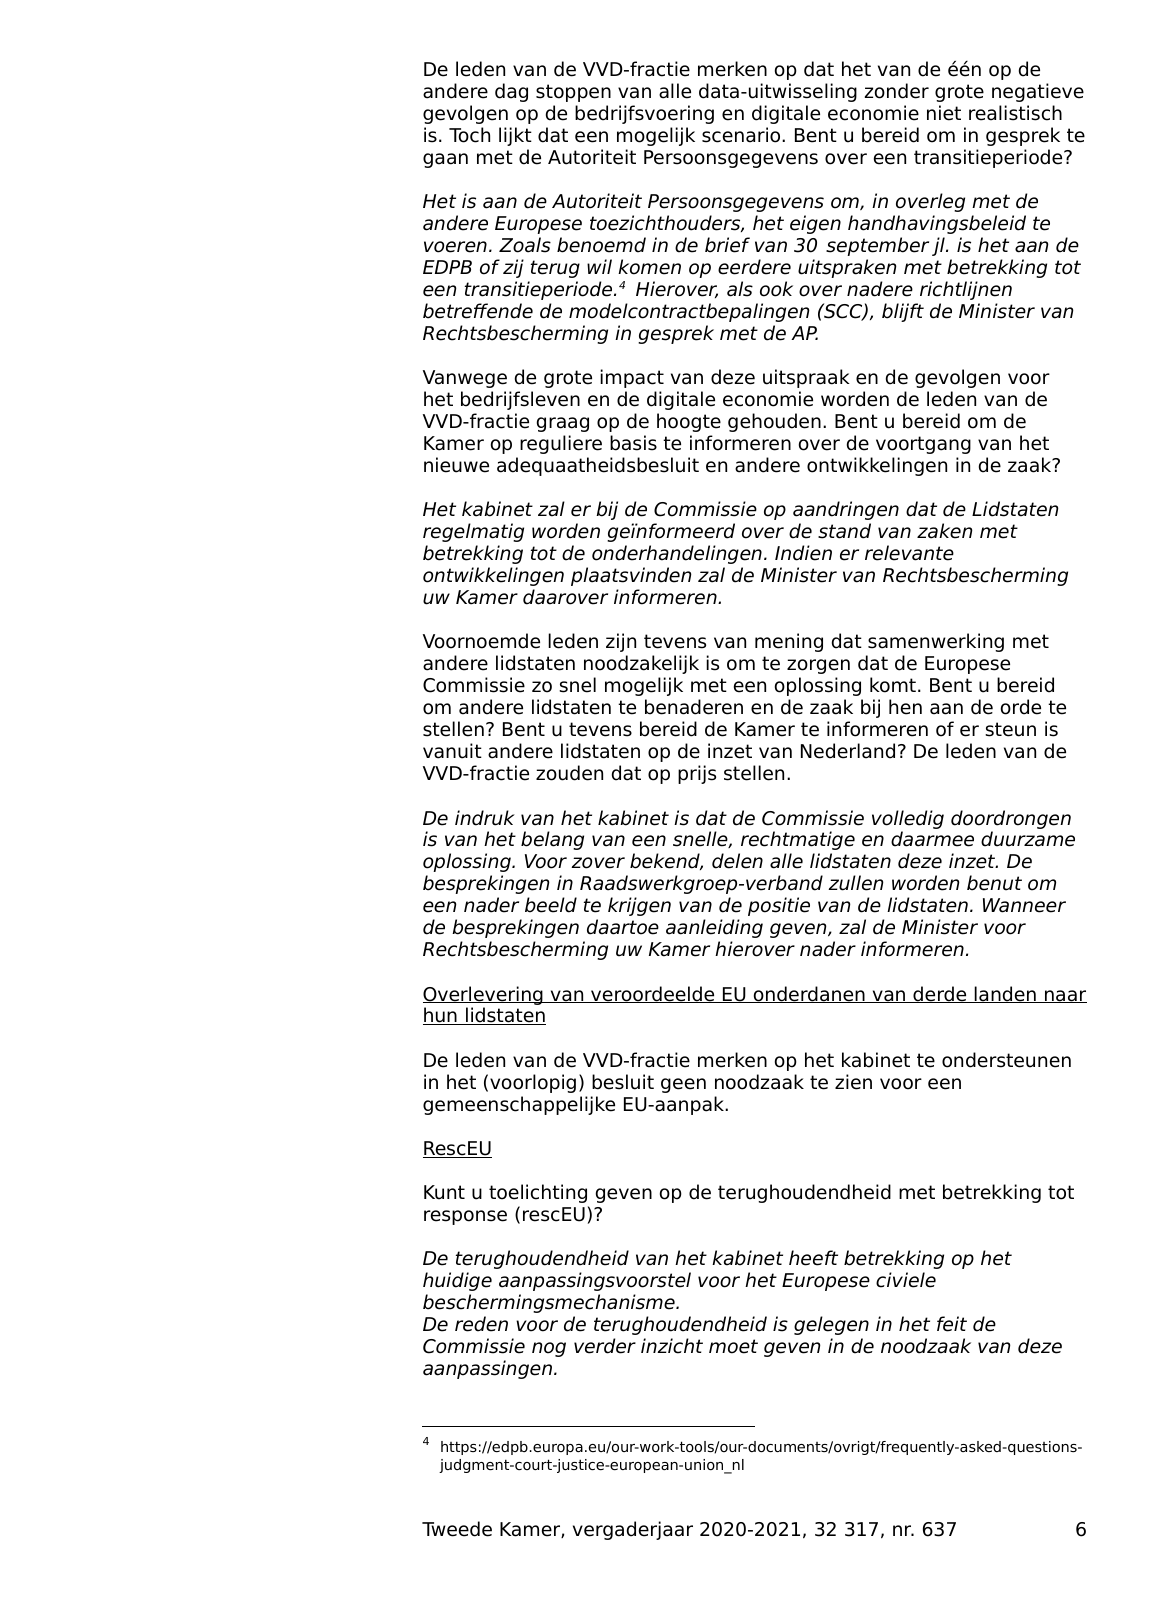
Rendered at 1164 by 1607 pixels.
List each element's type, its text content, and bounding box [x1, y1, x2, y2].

text De indruk van het kabinet is dat de Commissie volledig doordrongen is van het belang van een snelle, rechtmatige en daarmee duurzame oplossing. Voor zover bekend, delen alle lidstaten deze inzet. De besprekingen in Raadswerkgroep-verband zullen worden benut om een nader beeld te krijgen van de positie van de lidstaten. Wanneer de besprekingen daartoe aanleiding geven, zal de Minister voor Rechtsbescherming uw Kamer hierover nader informeren. [422, 807, 1087, 961]
text https://edpb.europa.eu/our-work-tools/our-documents/ovrigt/frequently-asked-questions-judgment-court-justice-european-union_nl [422, 1435, 1087, 1474]
subtitle hun lidstaten [422, 1003, 1087, 1027]
text De reden voor de terughoudendheid is gelegen in het feit de Commissie nog verder inzicht moet geven in de noodzaak van deze aanpassingen. [422, 1314, 1087, 1380]
subtitle RescEU [422, 1138, 1087, 1160]
subtitle Overlevering van veroordeelde EU onderdanen van derde landen naar [422, 983, 1087, 1002]
text De leden van de VVD-fractie merken op dat het van de één op de andere dag stoppen van alle data-uitwisseling zonder grote negatieve gevolgen op de bedrijfsvoering en digitale economie niet realistisch is. Toch lijkt dat een mogelijk scenario. Bent u bereid om in gesprek te gaan met de Autoriteit Persoonsgegevens over een transitieperiode? [422, 59, 1087, 169]
text Vanwege de grote impact van deze uitspraak en de gevolgen voor het bedrijfsleven en de digitale economie worden de leden van de VVD-fractie graag op de hoogte gehouden. Bent u bereid om de Kamer op reguliere basis te informeren over de voortgang van het nieuwe adequaatheidsbesluit en andere ontwikkelingen in de zaak? [422, 367, 1087, 477]
text Kunt u toelichting geven op de terughoudendheid met betrekking tot response (rescEU)? [422, 1182, 1087, 1226]
text De terughoudendheid van het kabinet heeft betrekking op het huidige aanpassingsvoorstel voor het Europese civiele beschermingsmechanisme. [422, 1248, 1087, 1314]
text De leden van de VVD-fractie merken op het kabinet te ondersteunen in het (voorlopig) besluit geen noodzaak te zien voor een gemeenschappelijke EU-aanpak. [422, 1049, 1087, 1116]
text Voornoemde leden zijn tevens van mening dat samenwerking met andere lidstaten noodzakelijk is om te zorgen dat de Europese Commissie zo snel mogelijk met een oplossing komt. Bent u bereid om andere lidstaten te benaderen en de zaak bij hen aan de orde te stellen? Bent u tevens bereid de Kamer te informeren of er steun is vanuit andere lidstaten op de inzet van Nederland? De leden van de VVD-fractie zouden dat op prijs stellen. [422, 631, 1087, 785]
text Het is aan de Autoriteit Persoonsgegevens om, in overleg met de andere Europese toezichthouders, het eigen handhavingsbeleid te voeren. Zoals benoemd in de brief van 30 september jl. is het aan de EDPB of zij terug wil komen op eerdere uitspraken met betrekking tot een transitieperiode. Hierover, als ook over nadere richtlijnen betreffende de modelcontractbepalingen (SCC), blijft de Minister van Rechtsbescherming in gesprek met de AP. [422, 191, 1087, 345]
text Het kabinet zal er bij de Commissie op aandringen dat de Lidstaten regelmatig worden geïnformeerd over de stand van zaken met betrekking tot de onderhandelingen. Indien er relevante ontwikkelingen plaatsvinden zal de Minister van Rechtsbescherming uw Kamer daarover informeren. [422, 499, 1087, 609]
